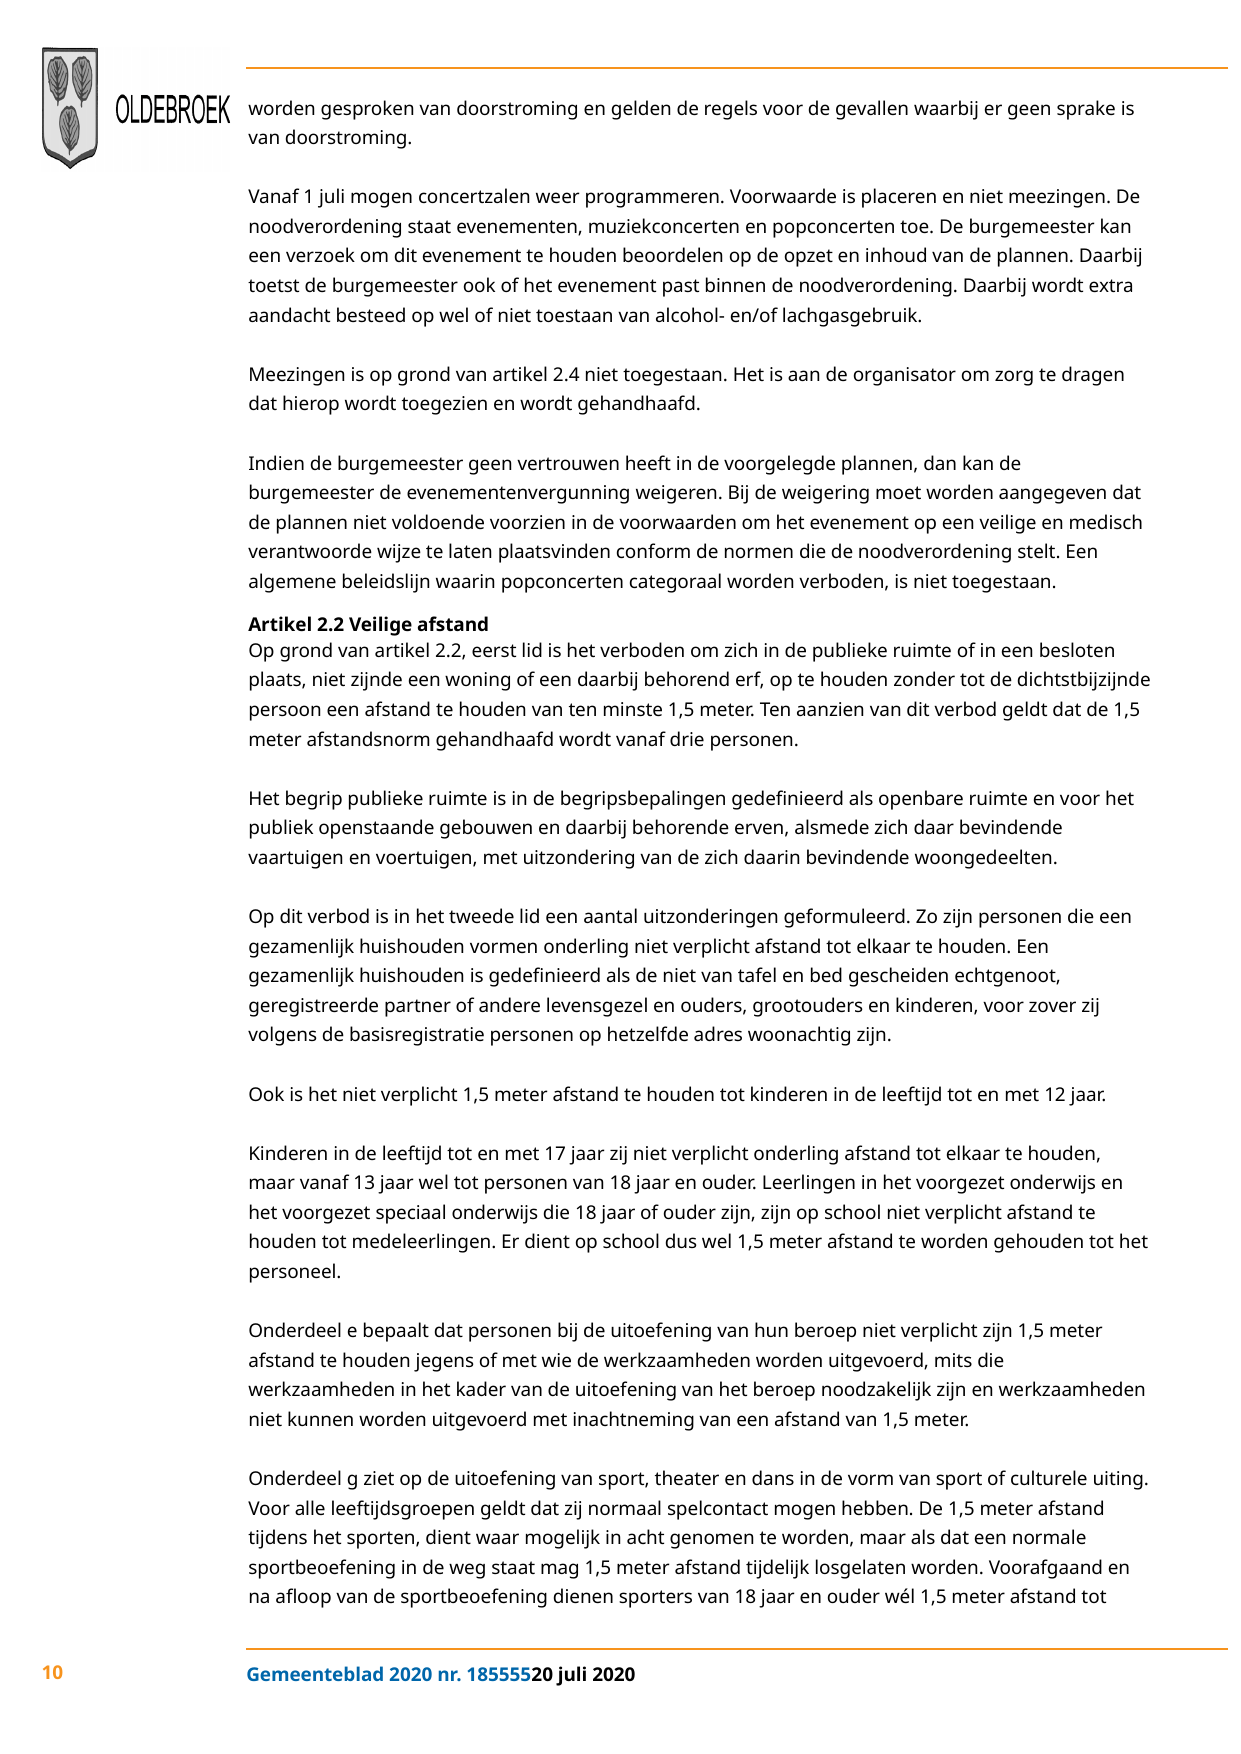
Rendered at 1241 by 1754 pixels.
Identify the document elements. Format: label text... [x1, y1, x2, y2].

text Meezingen is op grond van artikel 2.4 niet toegestaan. Het is aan de organisator om zorg te dragen dat hierop wordt toegezien en wordt gehandhaafd. [248, 361, 1152, 416]
picture [41, 47, 231, 172]
text Ook is het niet verplicht 1,5 meter afstand te houden tot kinderen in de leeftijd tot en met 12 jaar. [248, 1081, 1152, 1106]
text Het begrip publieke ruimte is in de begripsbepalingen gedefinieerd als openbare ruimte en voor het publiek openstaande gebouwen en daarbij behorende erven, alsmede zich daar bevindende vaartuigen en voertuigen, met uitzondering van de zich daarin bevindende woongedeelten. [248, 785, 1152, 870]
text Onderdeel g ziet op de uitoefening van sport, theater en dans in de vorm van sport of culturele uiting. Voor alle leeftijdsgroepen geldt dat zij normaal spelcontact mogen hebben. De 1,5 meter afstand tijdens het sporten, dient waar mogelijk in acht genomen te worden, maar als dat een normale sportbeoefening in de weg staat mag 1,5 meter afstand tijdelijk losgelaten worden. Voorafgaand en na afloop van de sportbeoefening dienen sporters van 18 jaar en ouder wél 1,5 meter afstand tot [248, 1465, 1152, 1609]
text Op dit verbod is in het tweede lid een aantal uitzonderingen geformuleerd. Zo zijn personen die een gezamenlijk huishouden vormen onderling niet verplicht afstand tot elkaar te houden. Een gezamenlijk huishouden is gedefinieerd als de niet van tafel en bed gescheiden echtgenoot, geregistreerde partner of andere levensgezel en ouders, grootouders en kinderen, voor zover zij volgens de basisregistratie personen op hetzelfde adres woonachtig zijn. [248, 903, 1152, 1047]
text Vanaf 1 juli mogen concertzalen weer programmeren. Voorwaarde is placeren en niet meezingen. De noodverordening staat evenementen, muziekconcerten en popconcerten toe. De burgemeester kan een verzoek om dit evenement te houden beoordelen op de opzet en inhoud van de plannen. Daarbij toetst de burgemeester ook of het evenement past binnen de noodverordening. Daarbij wordt extra aandacht besteed op wel of niet toestaan van alcohol- en/of lachgasgebruik. [248, 183, 1152, 328]
text Op grond van artikel 2.2, eerst lid is het verboden om zich in de publieke ruimte of in een besloten plaats, niet zijnde een woning of een daarbij behorend erf, op te houden zonder tot de dichtstbijzijnde persoon een afstand te houden van ten minste 1,5 meter. Ten aanzien van dit verbod geldt dat de 1,5 meter afstandsnorm gehandhaafd wordt vanaf drie personen. [248, 637, 1152, 751]
text Indien de burgemeester geen vertrouwen heeft in de voorgelegde plannen, dan kan de burgemeester de evenementenvergunning weigeren. Bij de weigering moet worden aangegeven dat de plannen niet voldoende voorzien in de voorwaarden om het evenement op een veilige en medisch verantwoorde wijze te laten plaatsvinden conform de normen die de noodverordening stelt. Een algemene beleidslijn waarin popconcerten categoraal worden verboden, is niet toegestaan. [248, 450, 1152, 594]
text Artikel 2.2 Veilige afstand [248, 611, 1152, 637]
text Onderdeel e bepaalt dat personen bij de uitoefening van hun beroep niet verplicht zijn 1,5 meter afstand te houden jegens of met wie de werkzaamheden worden uitgevoerd, mits die werkzaamheden in het kader van de uitoefening van het beroep noodzakelijk zijn en werkzaamheden niet kunnen worden uitgevoerd met inachtneming van een afstand van 1,5 meter. [248, 1317, 1152, 1432]
text worden gesproken van doorstroming en gelden de regels voor de gevallen waarbij er geen sprake is van doorstroming. [248, 95, 1152, 150]
text Kinderen in de leeftijd tot en met 17 jaar zij niet verplicht onderling afstand tot elkaar te houden, maar vanaf 13 jaar wel tot personen van 18 jaar en ouder. Leerlingen in het voorgezet onderwijs en het voorgezet speciaal onderwijs die 18 jaar of ouder zijn, zijn op school niet verplicht afstand te houden tot medeleerlingen. Er dient op school dus wel 1,5 meter afstand te worden gehouden tot het personeel. [248, 1140, 1152, 1284]
